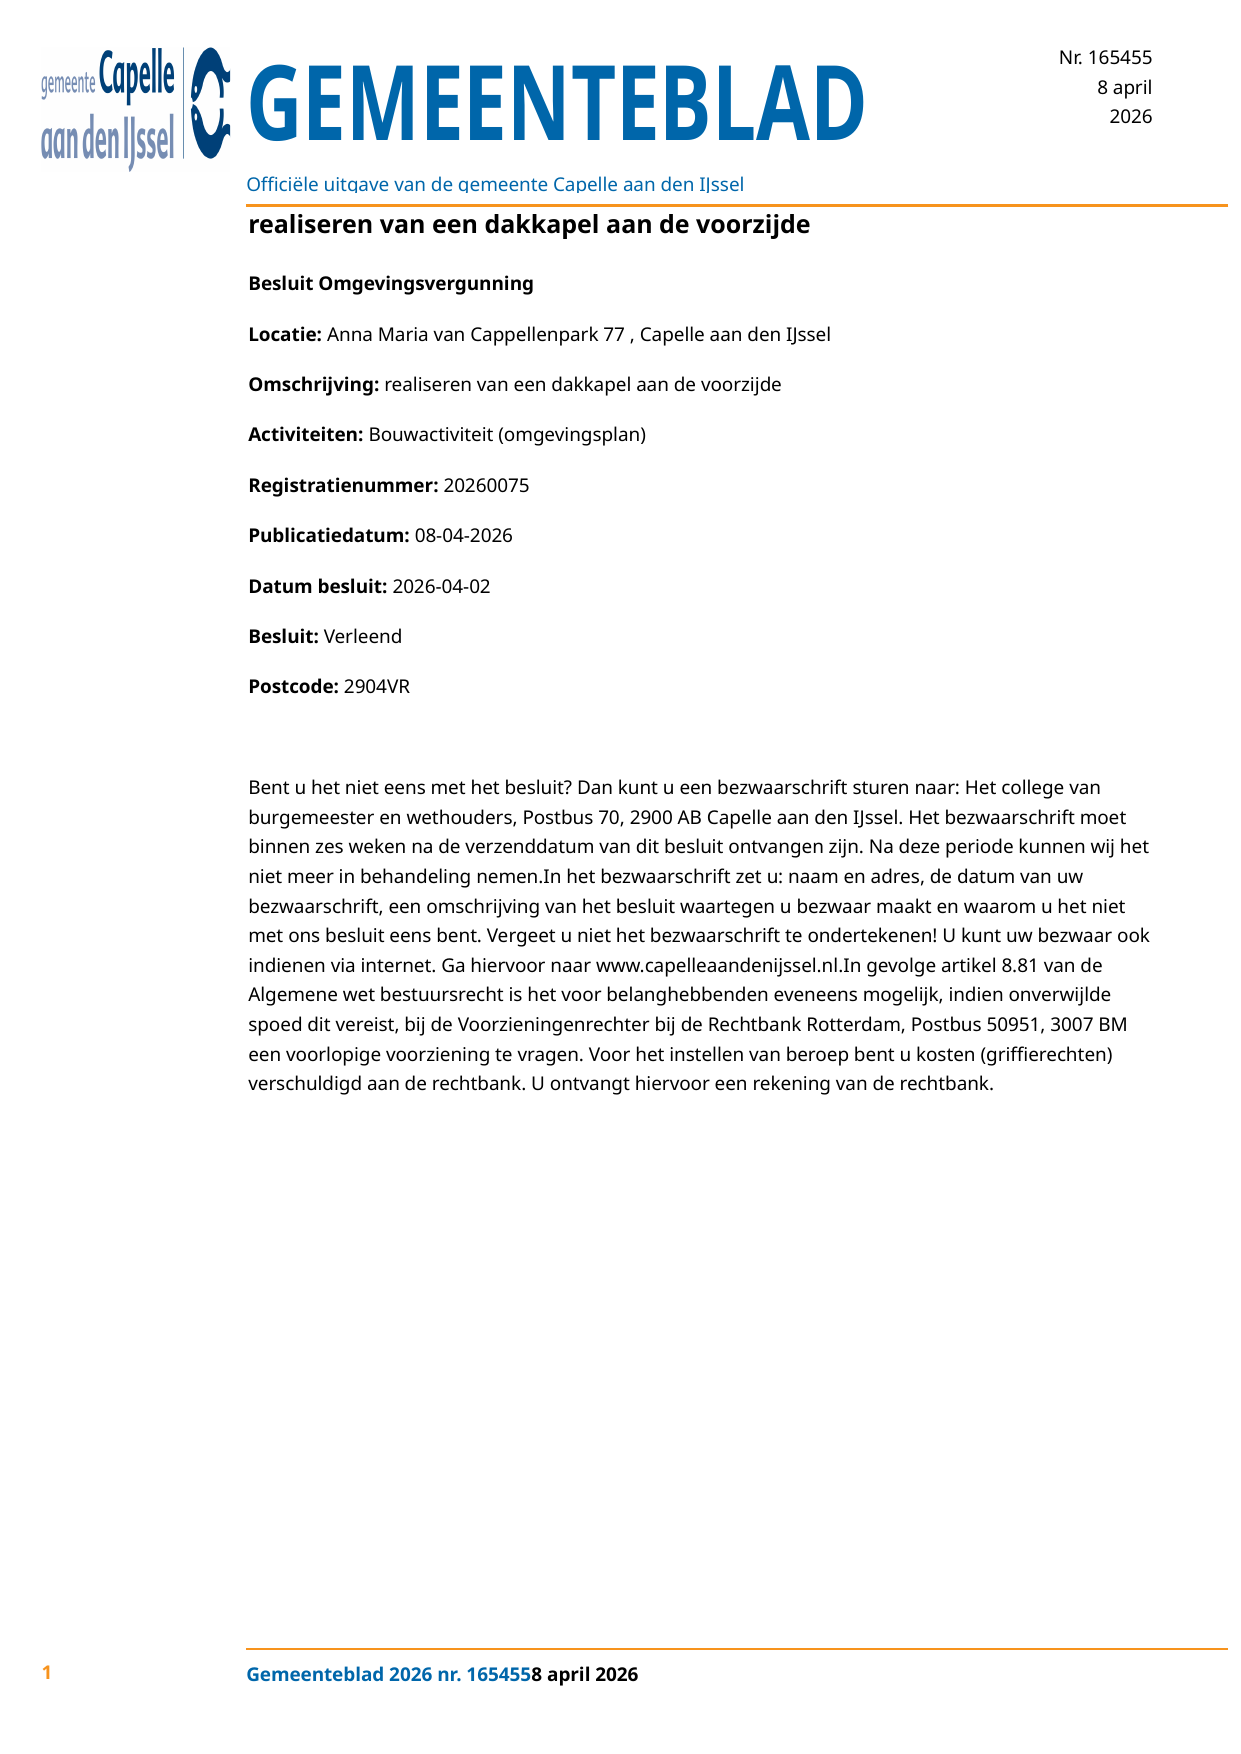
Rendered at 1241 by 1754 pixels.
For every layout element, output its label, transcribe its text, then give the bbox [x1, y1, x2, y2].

text Omschrijving: realiseren van een dakkapel aan de voorzijde [248, 371, 1152, 397]
text Datum besluit: 2026-04-02 [248, 573, 1152, 598]
text Besluit Omgevingsvergunning [248, 270, 1152, 296]
text Registratienummer: 20260075 [248, 472, 1152, 498]
text realiseren van een dakkapel aan de voorzijde [248, 207, 1152, 241]
text Bent u het niet eens met het besluit? Dan kunt u een bezwaarschrift sturen naar: Het college van burgemeester en wethouders, Postbus 70, 2900 AB Capelle aan den IJssel. Het bezwaarschrift moet binnen zes weken na de verzenddatum van dit besluit ontvangen zijn. Na deze periode kunnen wij het niet meer in behandeling nemen.In het bezwaarschrift zet u: naam en adres, de datum van uw bezwaarschrift, een omschrijving van het besluit waartegen u bezwaar maakt en waarom u het niet met ons besluit eens bent. Vergeet u niet het bezwaarschrift te ondertekenen! U kunt uw bezwaar ook indienen via internet. Ga hiervoor naar www.capelleaandenijssel.nl.In gevolge artikel 8.81 van de Algemene wet bestuursrecht is het voor belanghebbenden eveneens mogelijk, indien onverwijlde spoed dit vereist, bij de Voorzieningenrechter bij de Rechtbank Rotterdam, Postbus 50951, 3007 BM een voorlopige voorziening te vragen. Voor het instellen van beroep bent u kosten (griffierechten) verschuldigd aan de rechtbank. U ontvangt hiervoor een rekening van de rechtbank. [248, 774, 1152, 1096]
text Activiteiten: Bouwactiviteit (omgevingsplan) [248, 422, 1152, 447]
text Publicatiedatum: 08-04-2026 [248, 522, 1152, 548]
text Locatie: Anna Maria van Cappellenpark 77 , Capelle aan den IJssel [248, 321, 1152, 346]
picture [41, 47, 231, 172]
text Besluit: Verleend [248, 623, 1152, 649]
text Postcode: 2904VR [248, 674, 1152, 699]
